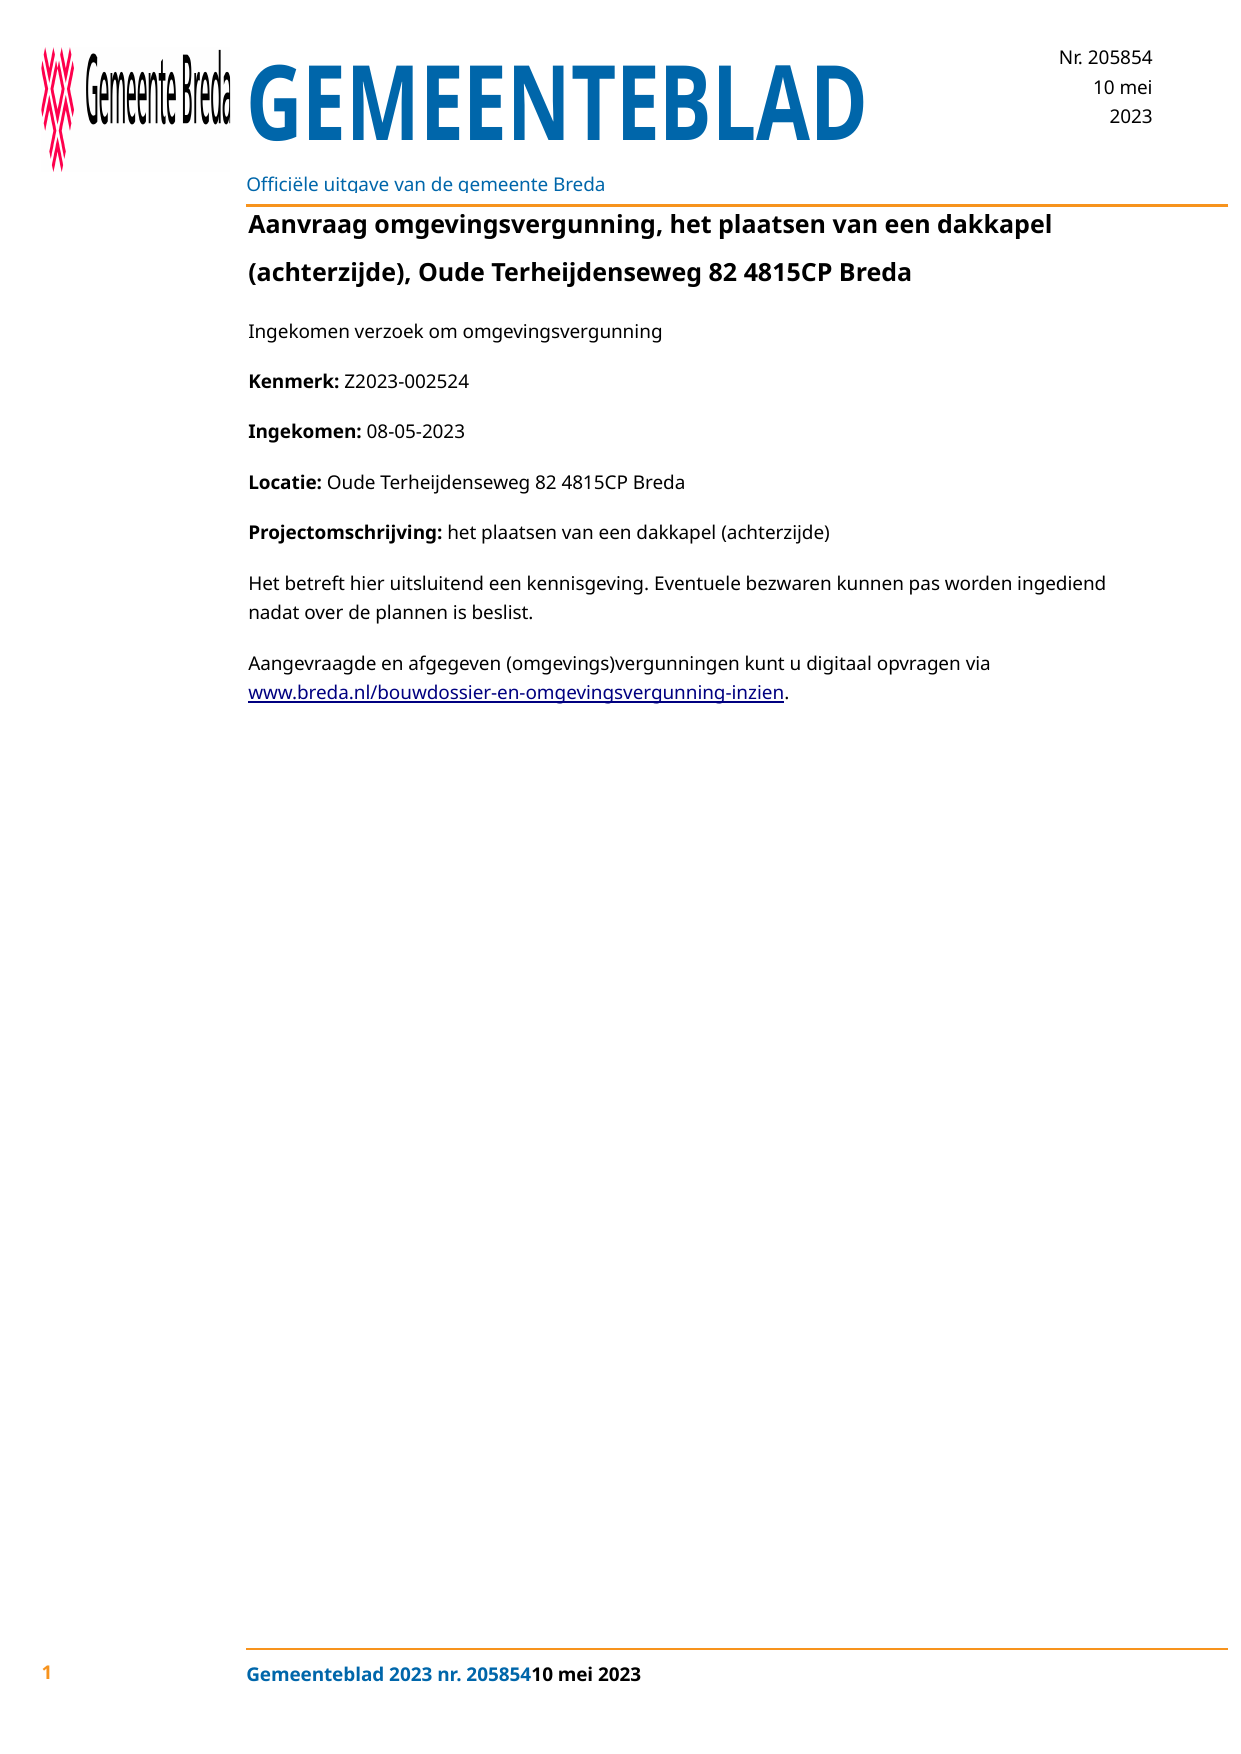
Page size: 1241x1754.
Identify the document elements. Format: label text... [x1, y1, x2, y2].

text Aanvraag omgevingsvergunning, het plaatsen van een dakkapel (achterzijde), Oude Terheijdenseweg 82 4815CP Breda [248, 207, 1152, 288]
text Locatie: Oude Terheijdenseweg 82 4815CP Breda [248, 469, 1152, 495]
text Ingekomen: 08-05-2023 [248, 419, 1152, 444]
text Het betreft hier uitsluitend een kennisgeving. Eventuele bezwaren kunnen pas worden ingediend nadat over de plannen is beslist. [248, 570, 1152, 625]
picture [41, 47, 231, 172]
text Aangevraagde en afgegeven (omgevings)vergunningen kunt u digitaal opvragen via www.breda.nl/bouwdossier-en-omgevingsvergunning-inzien. [248, 650, 1152, 705]
text Kenmerk: Z2023-002524 [248, 368, 1152, 394]
text Projectomschrijving: het plaatsen van een dakkapel (achterzijde) [248, 519, 1152, 545]
text Ingekomen verzoek om omgevingsvergunning [248, 318, 1152, 344]
